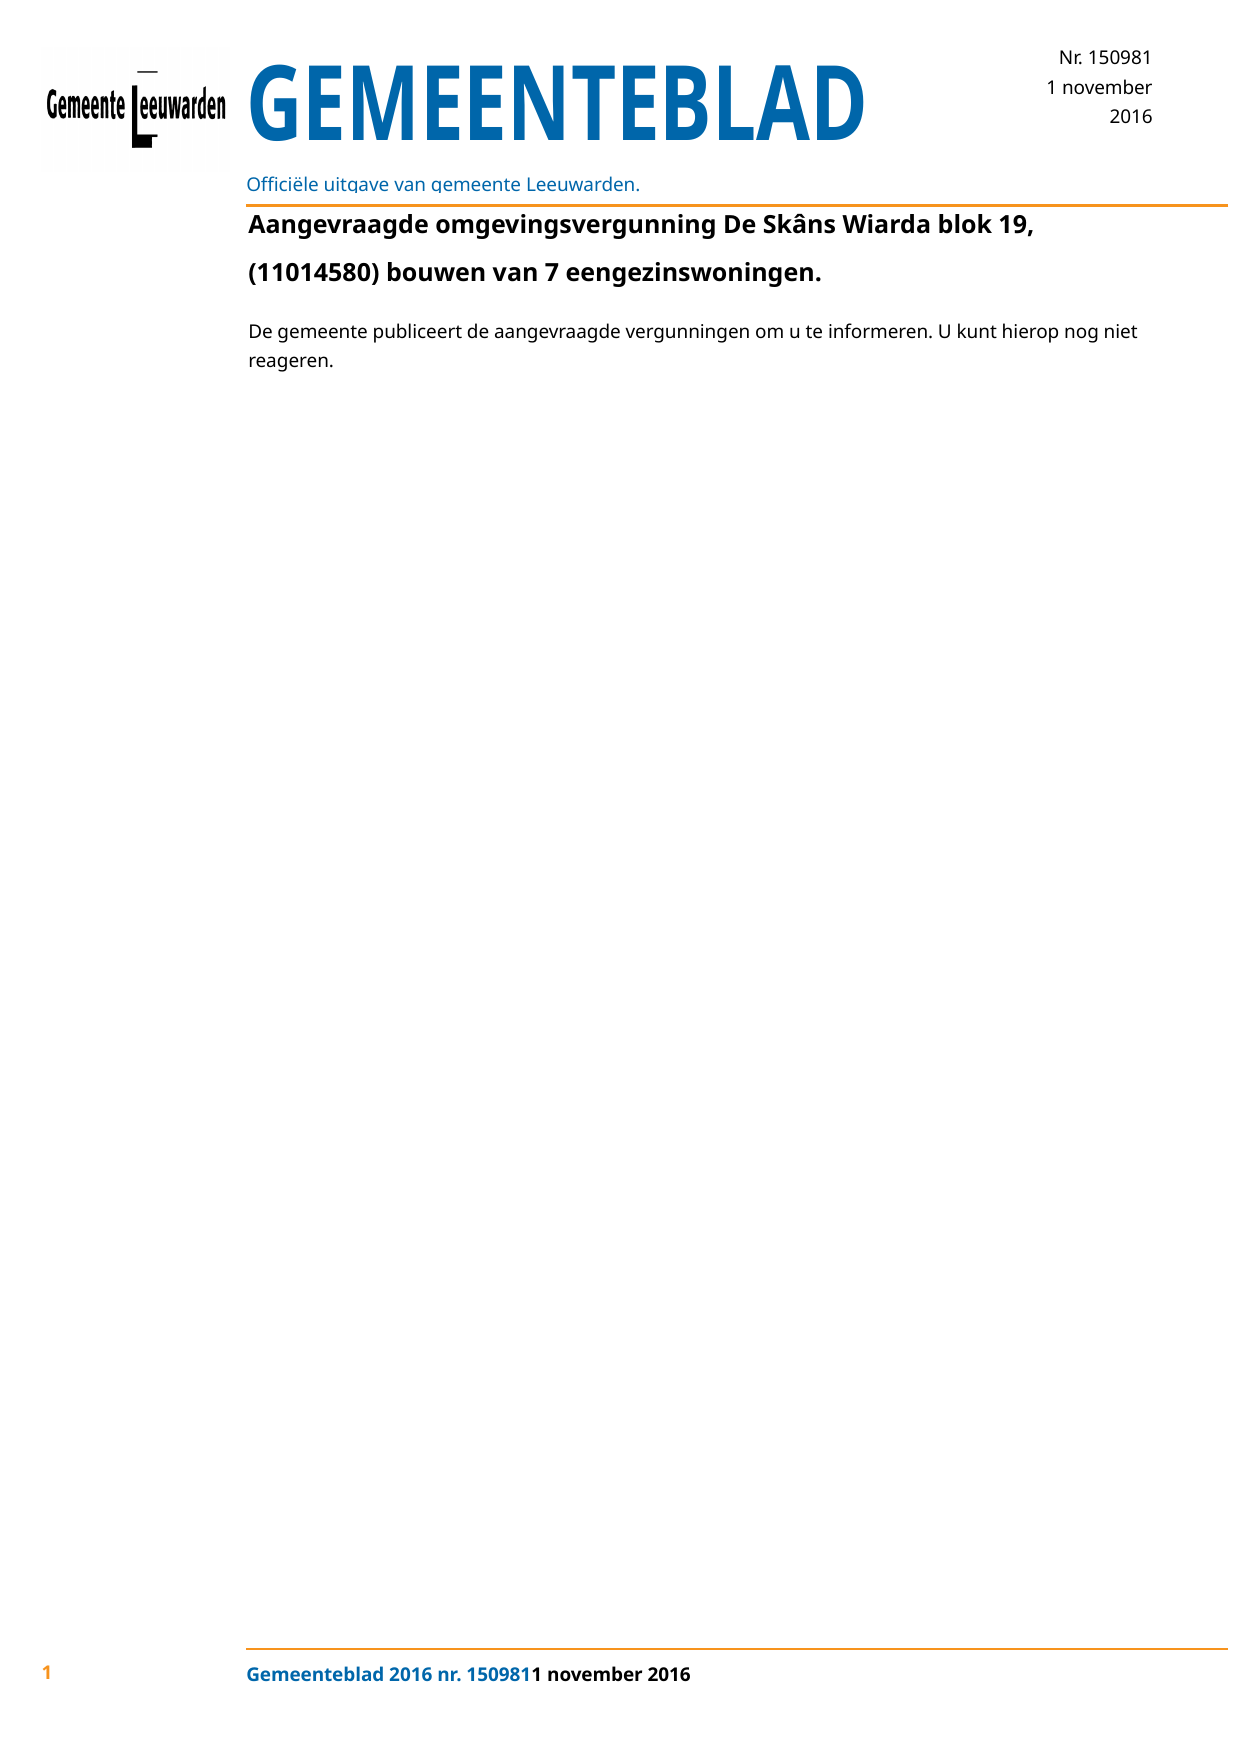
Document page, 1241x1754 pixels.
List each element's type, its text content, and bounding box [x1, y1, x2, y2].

text Aangevraagde omgevingsvergunning De Skâns Wiarda blok 19, (11014580) bouwen van 7 eengezinswoningen. [248, 207, 1152, 288]
text De gemeente publiceert de aangevraagde vergunningen om u te informeren. U kunt hierop nog niet reageren. [248, 318, 1152, 373]
picture [41, 47, 231, 172]
